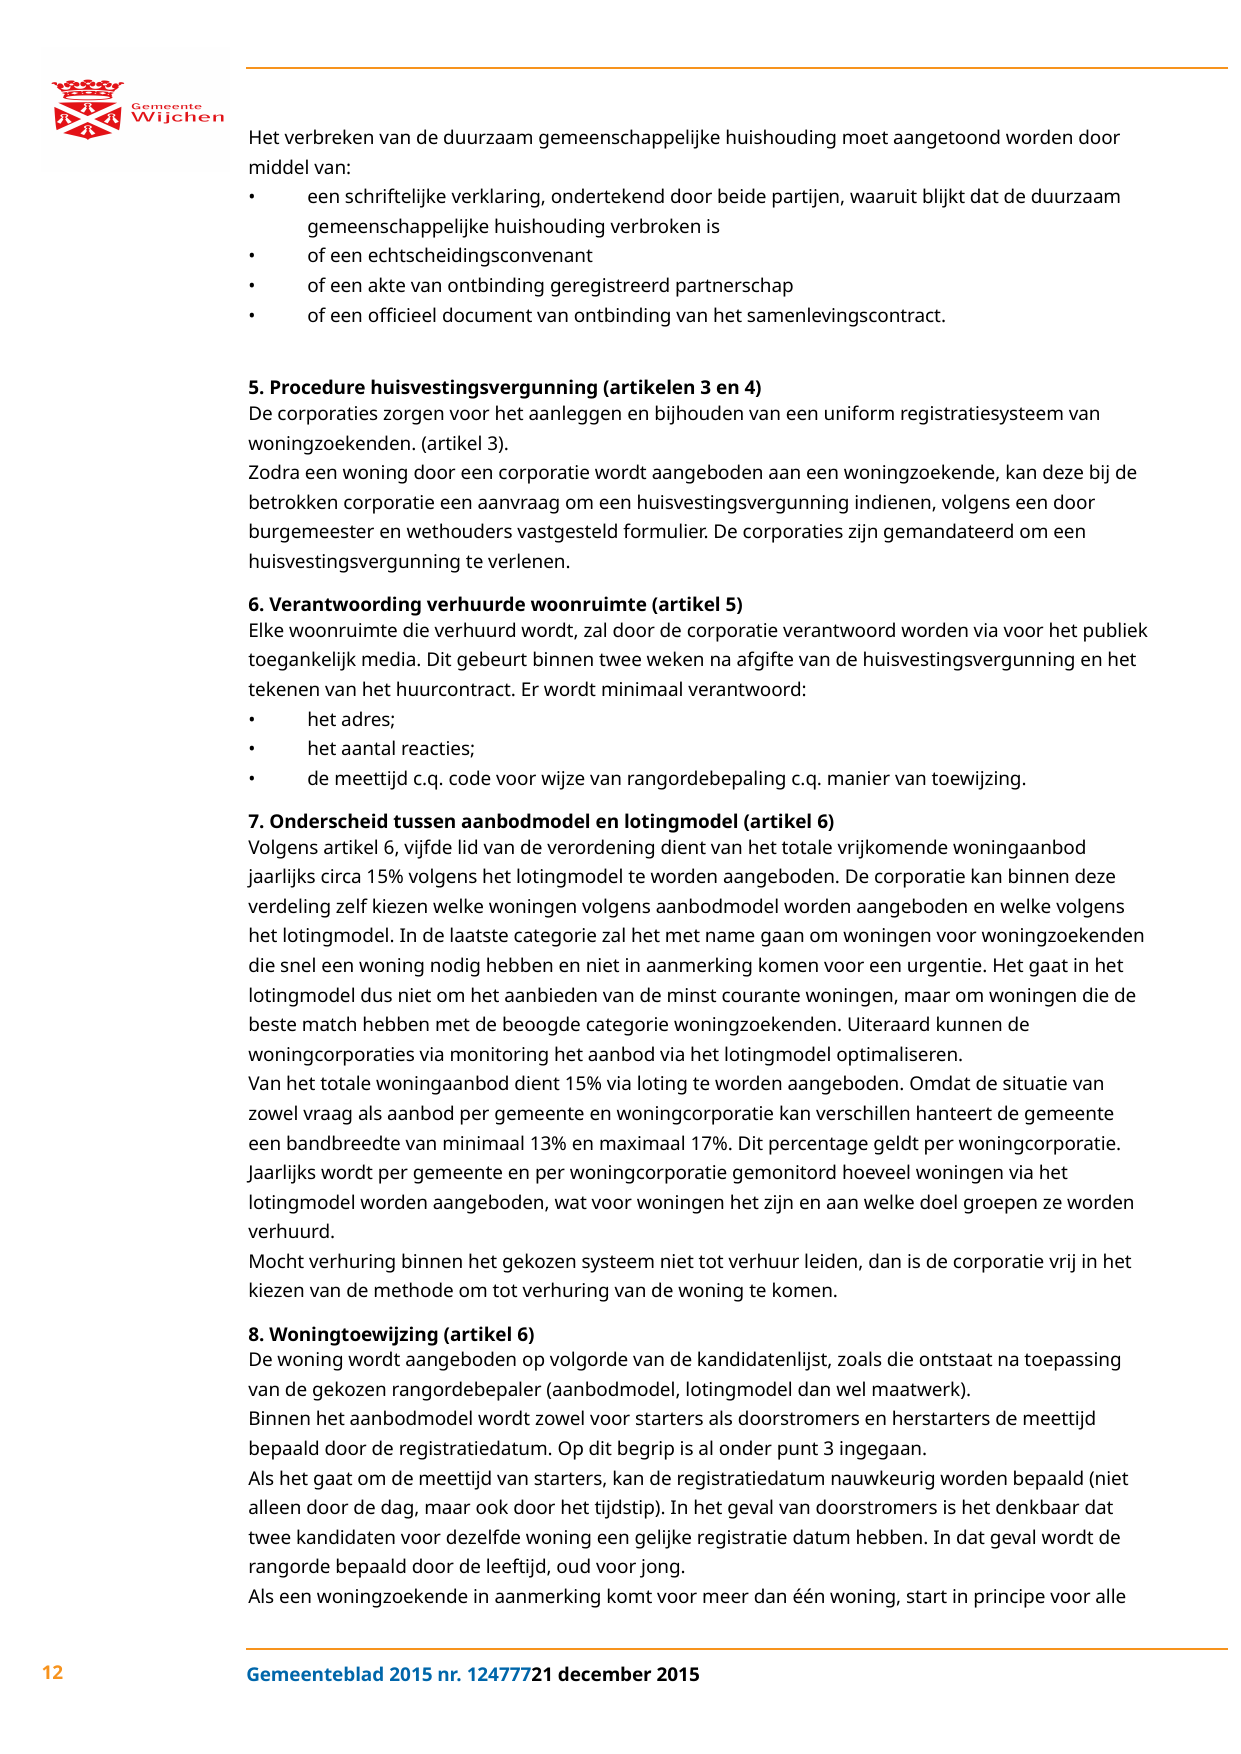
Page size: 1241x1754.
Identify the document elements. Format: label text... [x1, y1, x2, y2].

text 6. Verantwoording verhuurde woonruimte (artikel 5) [248, 591, 1152, 617]
text Van het totale woningaanbod dient 15% via loting te worden aangeboden. Omdat de situatie van zowel vraag als aanbod per gemeente en woningcorporatie kan verschillen hanteert de gemeente een bandbreedte van minimaal 13% en maximaal 17%. Dit percentage geldt per woningcorporatie. Jaarlijks wordt per gemeente en per woningcorporatie gemonitord hoeveel woningen via het lotingmodel worden aangeboden, wat voor woningen het zijn en aan welke doel groepen ze worden verhuurd. [248, 1071, 1152, 1244]
text 8. Woningtoewijzing (artikel 6) [248, 1321, 1152, 1346]
text Zodra een woning door een corporatie wordt aangeboden aan een woningzoekende, kan deze bij de betrokken corporatie een aanvraag om een huisvestingsvergunning indienen, volgens een door burgemeester en wethouders vastgesteld formulier. De corporaties zijn gemandateerd om een huisvestingsvergunning te verlenen. [248, 459, 1152, 574]
text 7. Onderscheid tussen aanbodmodel en lotingmodel (artikel 6) [248, 808, 1152, 834]
list of een officieel document van ontbinding van het samenlevingscontract. [248, 302, 1152, 328]
text De woning wordt aangeboden op volgorde van de kandidatenlijst, zoals die ontstaat na toepassing van de gekozen rangordebepaler (aanbodmodel, lotingmodel dan wel maatwerk). [248, 1346, 1152, 1402]
text Binnen het aanbodmodel wordt zowel voor starters als doorstromers en herstarters de meettijd bepaald door de registratiedatum. Op dit begrip is al onder punt 3 ingegaan. [248, 1406, 1152, 1461]
text Het verbreken van de duurzaam gemeenschappelijke huishouding moet aangetoond worden door middel van: [248, 124, 1152, 180]
picture [41, 47, 231, 172]
list het adres; [248, 706, 1152, 732]
list de meettijd c.q. code voor wijze van rangordebepaling c.q. manier van toewijzing. [248, 765, 1152, 791]
text Elke woonruimte die verhuurd wordt, zal door de corporatie verantwoord worden via voor het publiek toegankelijk media. Dit gebeurt binnen twee weken na afgifte van de huisvestingsvergunning en het tekenen van het huurcontract. Er wordt minimaal verantwoord: [248, 617, 1152, 702]
text Volgens artikel 6, vijfde lid van de verordening dient van het totale vrijkomende woningaanbod jaarlijks circa 15% volgens het lotingmodel te worden aangeboden. De corporatie kan binnen deze verdeling zelf kiezen welke woningen volgens aanbodmodel worden aangeboden en welke volgens het lotingmodel. In de laatste categorie zal het met name gaan om woningen voor woningzoekenden die snel een woning nodig hebben en niet in aanmerking komen voor een urgentie. Het gaat in het lotingmodel dus niet om het aanbieden van de minst courante woningen, maar om woningen die de beste match hebben met de beoogde categorie woningzoekenden. Uiteraard kunnen de woningcorporaties via monitoring het aanbod via het lotingmodel optimaliseren. [248, 834, 1152, 1067]
list of een akte van ontbinding geregistreerd partnerschap [248, 272, 1152, 298]
text Mocht verhuring binnen het gekozen systeem niet tot verhuur leiden, dan is de corporatie vrij in het kiezen van de methode om tot verhuring van de woning te komen. [248, 1248, 1152, 1303]
list of een echtscheidingsconvenant [248, 243, 1152, 268]
list het aantal reacties; [248, 735, 1152, 761]
list een schriftelijke verklaring, ondertekend door beide partijen, waaruit blijkt dat de duurzaam gemeenschappelijke huishouding verbroken is [248, 183, 1152, 239]
text Als een woningzoekende in aanmerking komt voor meer dan één woning, start in principe voor alle [248, 1583, 1152, 1609]
text De corporaties zorgen voor het aanleggen en bijhouden van een uniform registratiesysteem van woningzoekenden. (artikel 3). [248, 400, 1152, 456]
text 5. Procedure huisvestingsvergunning (artikelen 3 en 4) [248, 374, 1152, 400]
text Als het gaat om de meettijd van starters, kan de registratiedatum nauwkeurig worden bepaald (niet alleen door de dag, maar ook door het tijdstip). In het geval van doorstromers is het denkbaar dat twee kandidaten voor dezelfde woning een gelijke registratie datum hebben. In dat geval wordt de rangorde bepaald door de leeftijd, oud voor jong. [248, 1465, 1152, 1579]
